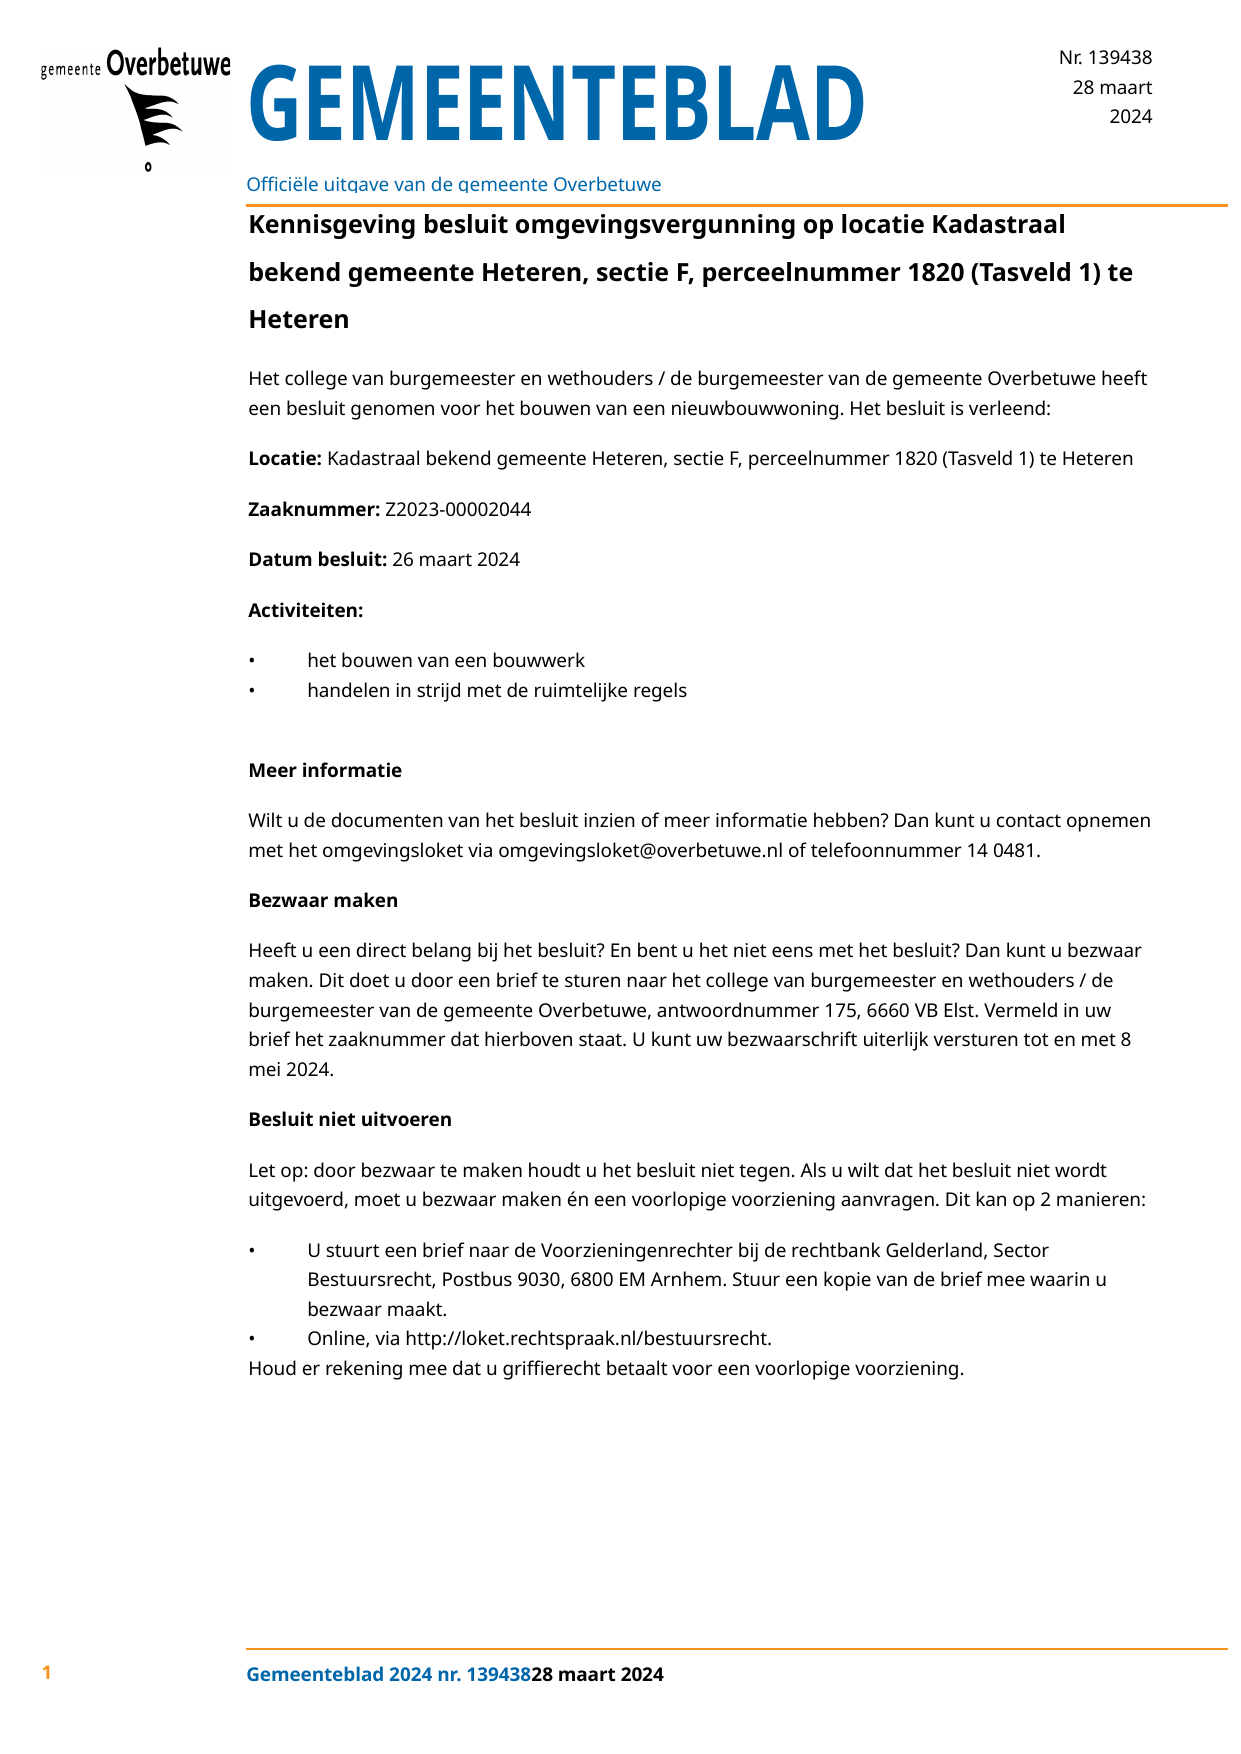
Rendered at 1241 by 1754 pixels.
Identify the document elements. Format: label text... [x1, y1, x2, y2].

text Bezwaar maken [248, 887, 1152, 913]
list U stuurt een brief naar de Voorzieningenrechter bij de rechtbank Gelderland, Sector Bestuursrecht, Postbus 9030, 6800 EM Arnhem. Stuur een kopie van de brief mee waarin u bezwaar maakt. [248, 1237, 1152, 1322]
text Datum besluit: 26 maart 2024 [248, 546, 1152, 572]
text Meer informatie [248, 757, 1152, 782]
text Zaaknummer: Z2023-00002044 [248, 496, 1152, 522]
list het bouwen van een bouwwerk [248, 647, 1152, 673]
text Kennisgeving besluit omgevingsvergunning op locatie Kadastraal bekend gemeente Heteren, sectie F, perceelnummer 1820 (Tasveld 1) te Heteren [248, 207, 1152, 336]
picture [41, 47, 231, 172]
text Het college van burgemeester en wethouders / de burgemeester van de gemeente Overbetuwe heeft een besluit genomen voor het bouwen van een nieuwbouwwoning. Het besluit is verleend: [248, 366, 1152, 421]
text Activiteiten: [248, 597, 1152, 622]
text Heeft u een direct belang bij het besluit? En bent u het niet eens met het besluit? Dan kunt u bezwaar maken. Dit doet u door een brief te sturen naar het college van burgemeester en wethouders / de burgemeester van de gemeente Overbetuwe, antwoordnummer 175, 6660 VB Elst. Vermeld in uw brief het zaaknummer dat hierboven staat. U kunt uw bezwaarschrift uiterlijk versturen tot en met 8 mei 2024. [248, 938, 1152, 1082]
text Let op: door bezwaar te maken houdt u het besluit niet tegen. Als u wilt dat het besluit niet wordt uitgevoerd, moet u bezwaar maken én een voorlopige voorziening aanvragen. Dit kan op 2 manieren: [248, 1157, 1152, 1212]
text Wilt u de documenten van het besluit inzien of meer informatie hebben? Dan kunt u contact opnemen met het omgevingsloket via omgevingsloket@overbetuwe.nl of telefoonnummer 14 0481. [248, 807, 1152, 862]
list handelen in strijd met de ruimtelijke regels [248, 677, 1152, 702]
text Locatie: Kadastraal bekend gemeente Heteren, sectie F, perceelnummer 1820 (Tasveld 1) te Heteren [248, 446, 1152, 471]
text Besluit niet uitvoeren [248, 1106, 1152, 1132]
text Houd er rekening mee dat u griffierecht betaalt voor een voorlopige voorziening. [248, 1355, 1152, 1381]
list Online, via http://loket.rechtspraak.nl/bestuursrecht. [248, 1326, 1152, 1351]
